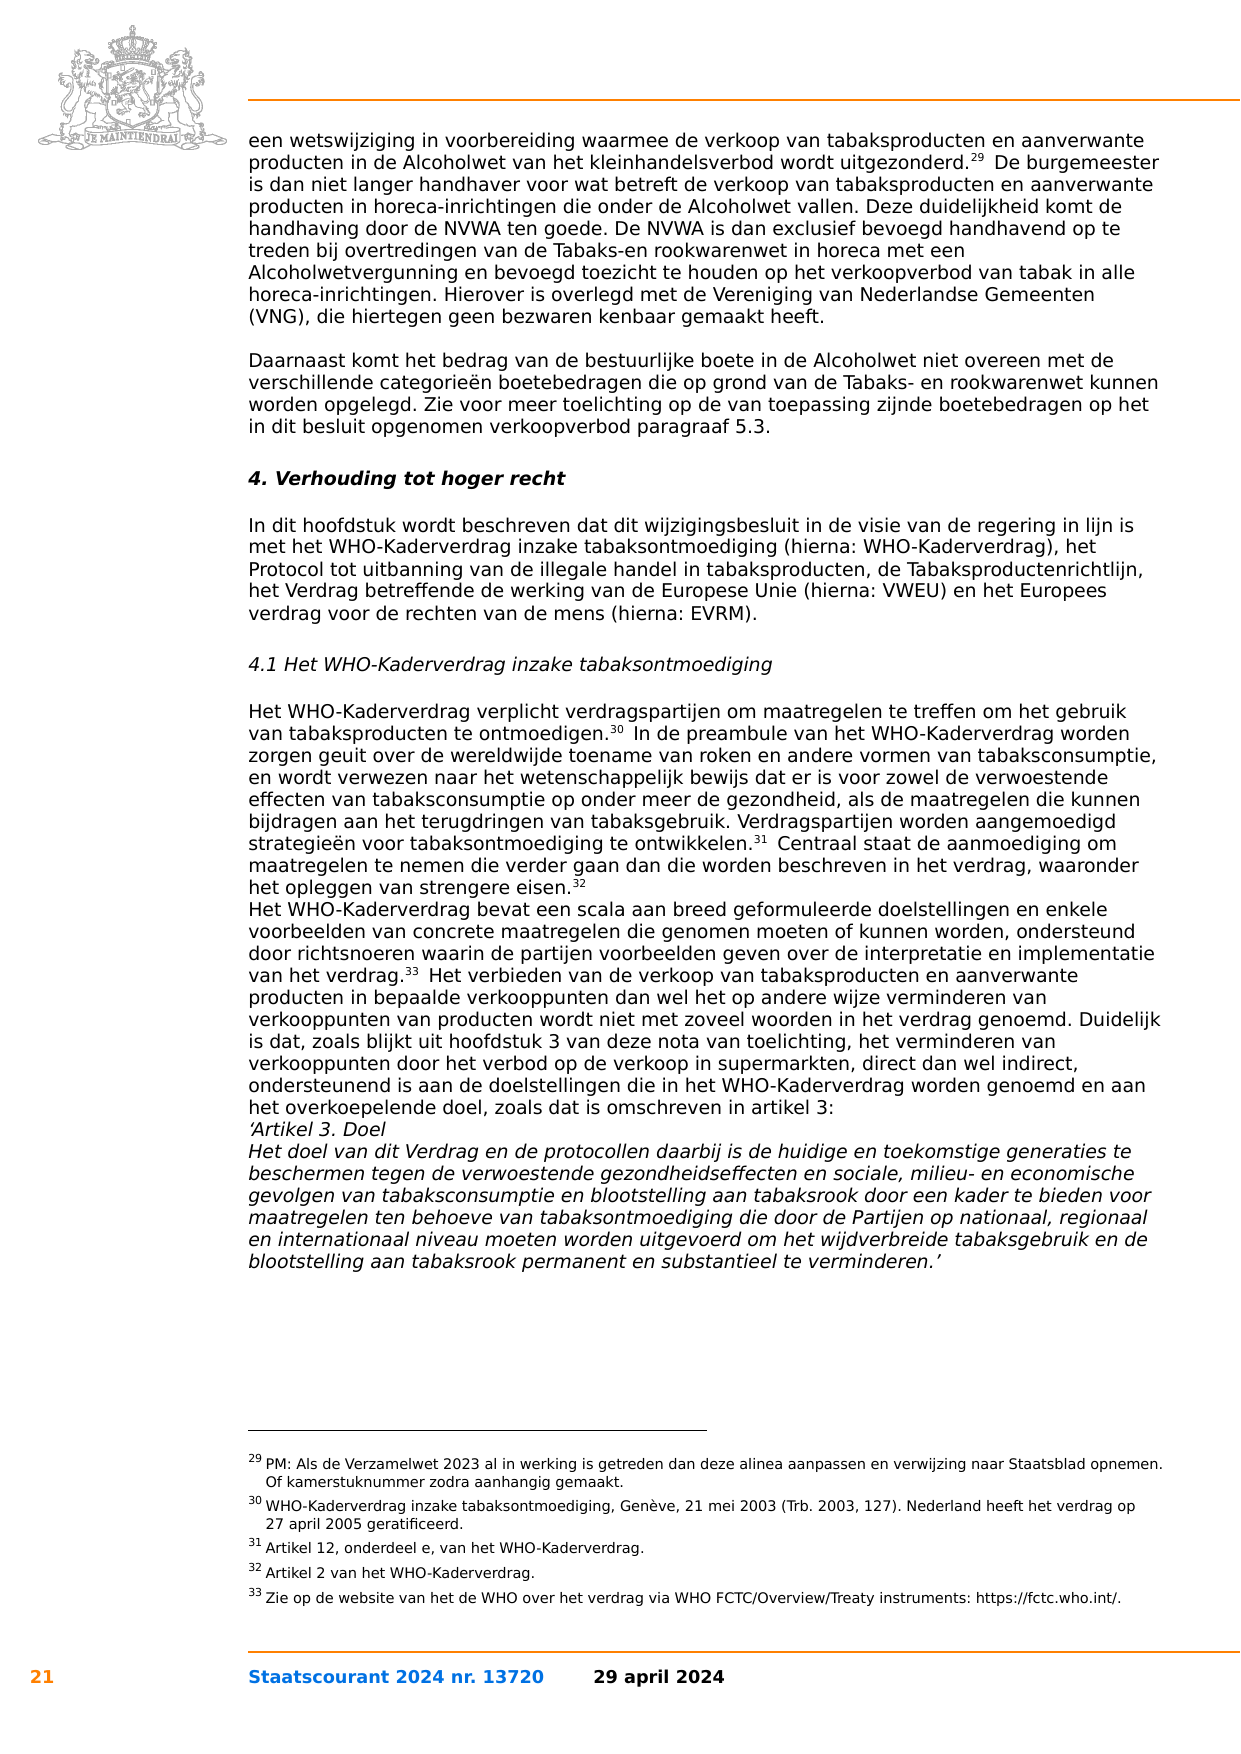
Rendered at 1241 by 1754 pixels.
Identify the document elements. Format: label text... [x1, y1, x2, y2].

subtitle 4.1 Het WHO-Kaderverdrag inzake tabaksontmoediging [248, 654, 1163, 676]
text PM: Als de Verzamelwet 2023 al in werking is getreden dan deze alinea aanpassen en verwijzing naar Staatsblad opnemen. Of kamerstuknummer zodra aanhangig gemaakt. [248, 1452, 1163, 1491]
text ‘Artikel 3. Doel [248, 1119, 1163, 1141]
text Het WHO-Kaderverdrag verplicht verdragspartijen om maatregelen te treffen om het gebruik van tabaksproducten te ontmoedigen. In de preambule van het WHO-Kaderverdrag worden zorgen geuit over de wereldwijde toename van roken en andere vormen van tabaksconsumptie, en wordt verwezen naar het wetenschappelijk bewijs dat er is voor zowel de verwoestende effecten van tabaksconsumptie op onder meer de gezondheid, als de maatregelen die kunnen bijdragen aan het terugdringen van tabaksgebruik. Verdragspartijen worden aangemoedigd strategieën voor tabaksontmoediging te ontwikkelen. Centraal staat de aanmoediging om maatregelen te nemen die verder gaan dan die worden beschreven in het verdrag, waaronder het opleggen van strengere eisen. [248, 701, 1163, 899]
text In dit hoofdstuk wordt beschreven dat dit wijzigingsbesluit in de visie van de regering in lijn is met het WHO-Kaderverdrag inzake tabaksontmoediging (hierna: WHO-Kaderverdrag), het Protocol tot uitbanning van de illegale handel in tabaksproducten, de Tabaksproductenrichtlijn, het Verdrag betreffende de werking van de Europese Unie (hierna: VWEU) en het Europees verdrag voor de rechten van de mens (hierna: EVRM). [248, 514, 1163, 624]
text Artikel 12, onderdeel e, van het WHO-Kaderverdrag. [248, 1536, 1163, 1558]
subtitle 4. Verhouding tot hoger recht [248, 467, 1163, 489]
text Het WHO-Kaderverdrag bevat een scala aan breed geformuleerde doelstellingen en enkele voorbeelden van concrete maatregelen die genomen moeten of kunnen worden, ondersteund door richtsnoeren waarin de partijen voorbeelden geven over de interpretatie en implementatie van het verdrag. Het verbieden van de verkoop van tabaksproducten en aanverwante producten in bepaalde verkooppunten dan wel het op andere wijze verminderen van verkooppunten van producten wordt niet met zoveel woorden in het verdrag genoemd. Duidelijk is dat, zoals blijkt uit hoofdstuk 3 van deze nota van toelichting, het verminderen van verkooppunten door het verbod op de verkoop in supermarkten, direct dan wel indirect, ondersteunend is aan de doelstellingen die in het WHO-Kaderverdrag worden genoemd en aan het overkoepelende doel, zoals dat is omschreven in artikel 3: [248, 899, 1163, 1119]
picture [38, 25, 227, 150]
text Zie op de website van het de WHO over het verdrag via WHO FCTC/Overview/Treaty instruments: https://fctc.who.int/. [248, 1586, 1163, 1608]
text Artikel 2 van het WHO-Kaderverdrag. [248, 1561, 1163, 1583]
text een wetswijziging in voorbereiding waarmee de verkoop van tabaksproducten en aanverwante producten in de Alcoholwet van het kleinhandelsverbod wordt uitgezonderd. De burgemeester is dan niet langer handhaver voor wat betreft de verkoop van tabaksproducten en aanverwante producten in horeca-inrichtingen die onder de Alcoholwet vallen. Deze duidelijkheid komt de handhaving door de NVWA ten goede. De NVWA is dan exclusief bevoegd handhavend op te treden bij overtredingen van de Tabaks-en rookwarenwet in horeca met een Alcoholwetvergunning en bevoegd toezicht te houden op het verkoopverbod van tabak in alle horeca-inrichtingen. Hierover is overlegd met de Vereniging van Nederlandse Gemeenten (VNG), die hiertegen geen bezwaren kenbaar gemaakt heeft. [248, 130, 1163, 328]
text Daarnaast komt het bedrag van de bestuurlijke boete in de Alcoholwet niet overeen met de verschillende categorieën boetebedragen die op grond van de Tabaks- en rookwarenwet kunnen worden opgelegd. Zie voor meer toelichting op de van toepassing zijnde boetebedragen op het in dit besluit opgenomen verkoopverbod paragraaf 5.3. [248, 349, 1163, 437]
text Het doel van dit Verdrag en de protocollen daarbij is de huidige en toekomstige generaties te beschermen tegen de verwoestende gezondheidseffecten en sociale, milieu- en economische gevolgen van tabaksconsumptie en blootstelling aan tabaksrook door een kader te bieden voor maatregelen ten behoeve van tabaksontmoediging die door de Partijen op nationaal, regionaal en internationaal niveau moeten worden uitgevoerd om het wijdverbreide tabaksgebruik en de blootstelling aan tabaksrook permanent en substantieel te verminderen.’ [248, 1141, 1163, 1273]
text WHO-Kaderverdrag inzake tabaksontmoediging, Genève, 21 mei 2003 (Trb. 2003, 127). Nederland heeft het verdrag op 27 april 2005 geratificeerd. [248, 1494, 1163, 1533]
